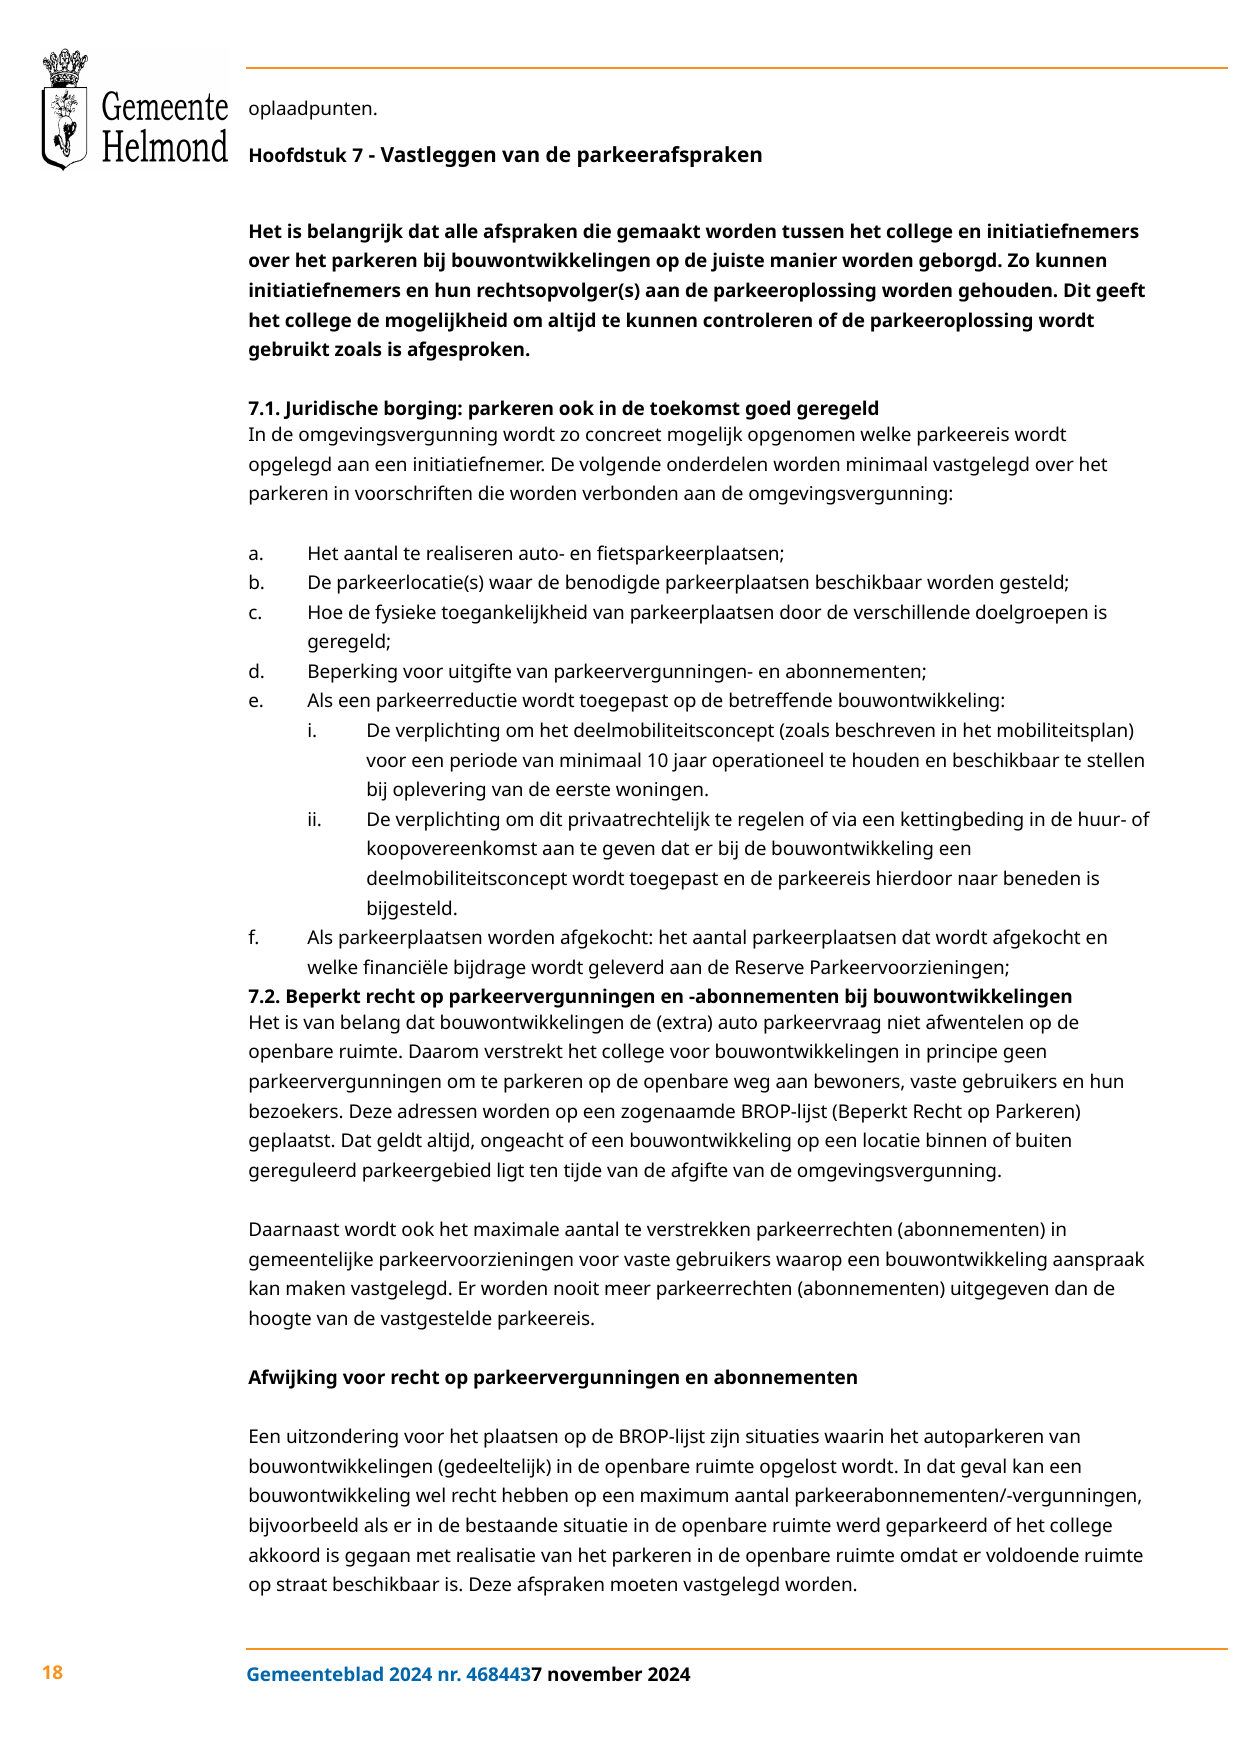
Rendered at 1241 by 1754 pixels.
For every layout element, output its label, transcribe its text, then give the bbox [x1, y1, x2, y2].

text Het is van belang dat bouwontwikkelingen de (extra) auto parkeervraag niet afwentelen op de openbare ruimte. Daarom verstrekt het college voor bouwontwikkelingen in principe geen parkeervergunningen om te parkeren op de openbare weg aan bewoners, vaste gebruikers en hun bezoekers. Deze adressen worden op een zogenaamde BROP-lijst (Beperkt Recht op Parkeren) geplaatst. Dat geldt altijd, ongeacht of een bouwontwikkeling op een locatie binnen of buiten gereguleerd parkeergebied ligt ten tijde van de afgifte van de omgevingsvergunning. [248, 1009, 1152, 1183]
text Hoofdstuk 7 - Vastleggen van de parkeerafspraken [248, 140, 1152, 169]
list De parkeerlocatie(s) waar de benodigde parkeerplaatsen beschikbaar worden gesteld; [248, 569, 1152, 595]
list De verplichting om dit privaatrechtelijk te regelen of via een kettingbeding in de huur- of koopovereenkomst aan te geven dat er bij de bouwontwikkeling een deelmobiliteitsconcept wordt toegepast en de parkeereis hierdoor naar beneden is bijgesteld. [307, 806, 1152, 920]
text 7.1. Juridische borging: parkeren ook in de toekomst goed geregeld [248, 396, 1152, 421]
list Het aantal te realiseren auto- en fietsparkeerplaatsen; [248, 540, 1152, 565]
text In de omgevingsvergunning wordt zo concreet mogelijk opgenomen welke parkeereis wordt opgelegd aan een initiatiefnemer. De volgende onderdelen worden minimaal vastgelegd over het parkeren in voorschriften die worden verbonden aan de omgevingsvergunning: [248, 421, 1152, 506]
list Als parkeerplaatsen worden afgekocht: het aantal parkeerplaatsen dat wordt afgekocht en welke financiële bijdrage wordt geleverd aan de Reserve Parkeervoorzieningen; [248, 924, 1152, 979]
picture [41, 47, 231, 172]
text Daarnaast wordt ook het maximale aantal te verstrekken parkeerrechten (abonnementen) in gemeentelijke parkeervoorzieningen voor vaste gebruikers waarop een bouwontwikkeling aanspraak kan maken vastgelegd. Er worden nooit meer parkeerrechten (abonnementen) uitgegeven dan de hoogte van de vastgestelde parkeereis. [248, 1216, 1152, 1331]
list Hoe de fysieke toegankelijkheid van parkeerplaatsen door de verschillende doelgroepen is geregeld; [248, 599, 1152, 654]
list Beperking voor uitgifte van parkeervergunningen- en abonnementen; [248, 658, 1152, 684]
table_header Afwijking voor recht op parkeervergunningen en abonnementen Een uitzondering voor het plaatsen op de BROP-lijst zijn situaties waarin het autoparkeren van bouwontwikkelingen (gedeeltelijk) in de openbare ruimte opgelost wordt. In dat geval kan een bouwontwikkeling wel recht hebben op een maximum aantal parkeerabonnementen/-vergunningen, bijvoorbeeld als er in de bestaande situatie in de openbare ruimte werd geparkeerd of het college akkoord is gegaan met realisatie van het parkeren in de openbare ruimte omdat er voldoende ruimte op straat beschikbaar is. Deze afspraken moeten vastgelegd worden. [248, 1364, 1152, 1597]
text 7.2. Beperkt recht op parkeervergunningen en -abonnementen bij bouwontwikkelingen [248, 983, 1152, 1009]
list De verplichting om het deelmobiliteitsconcept (zoals beschreven in het mobiliteitsplan) voor een periode van minimaal 10 jaar operationeel te houden en beschikbaar te stellen bij oplevering van de eerste woningen. [307, 717, 1152, 802]
text Het is belangrijk dat alle afspraken die gemaakt worden tussen het college en initiatiefnemers over het parkeren bij bouwontwikkelingen op de juiste manier worden geborgd. Zo kunnen initiatiefnemers en hun rechtsopvolger(s) aan de parkeeroplossing worden gehouden. Dit geeft het college de mogelijkheid om altijd te kunnen controleren of de parkeeroplossing wordt gebruikt zoals is afgesproken. [248, 218, 1152, 362]
text oplaadpunten. [248, 95, 1152, 121]
list Als een parkeerreductie wordt toegepast op de betreffende bouwontwikkeling: [248, 688, 1152, 713]
